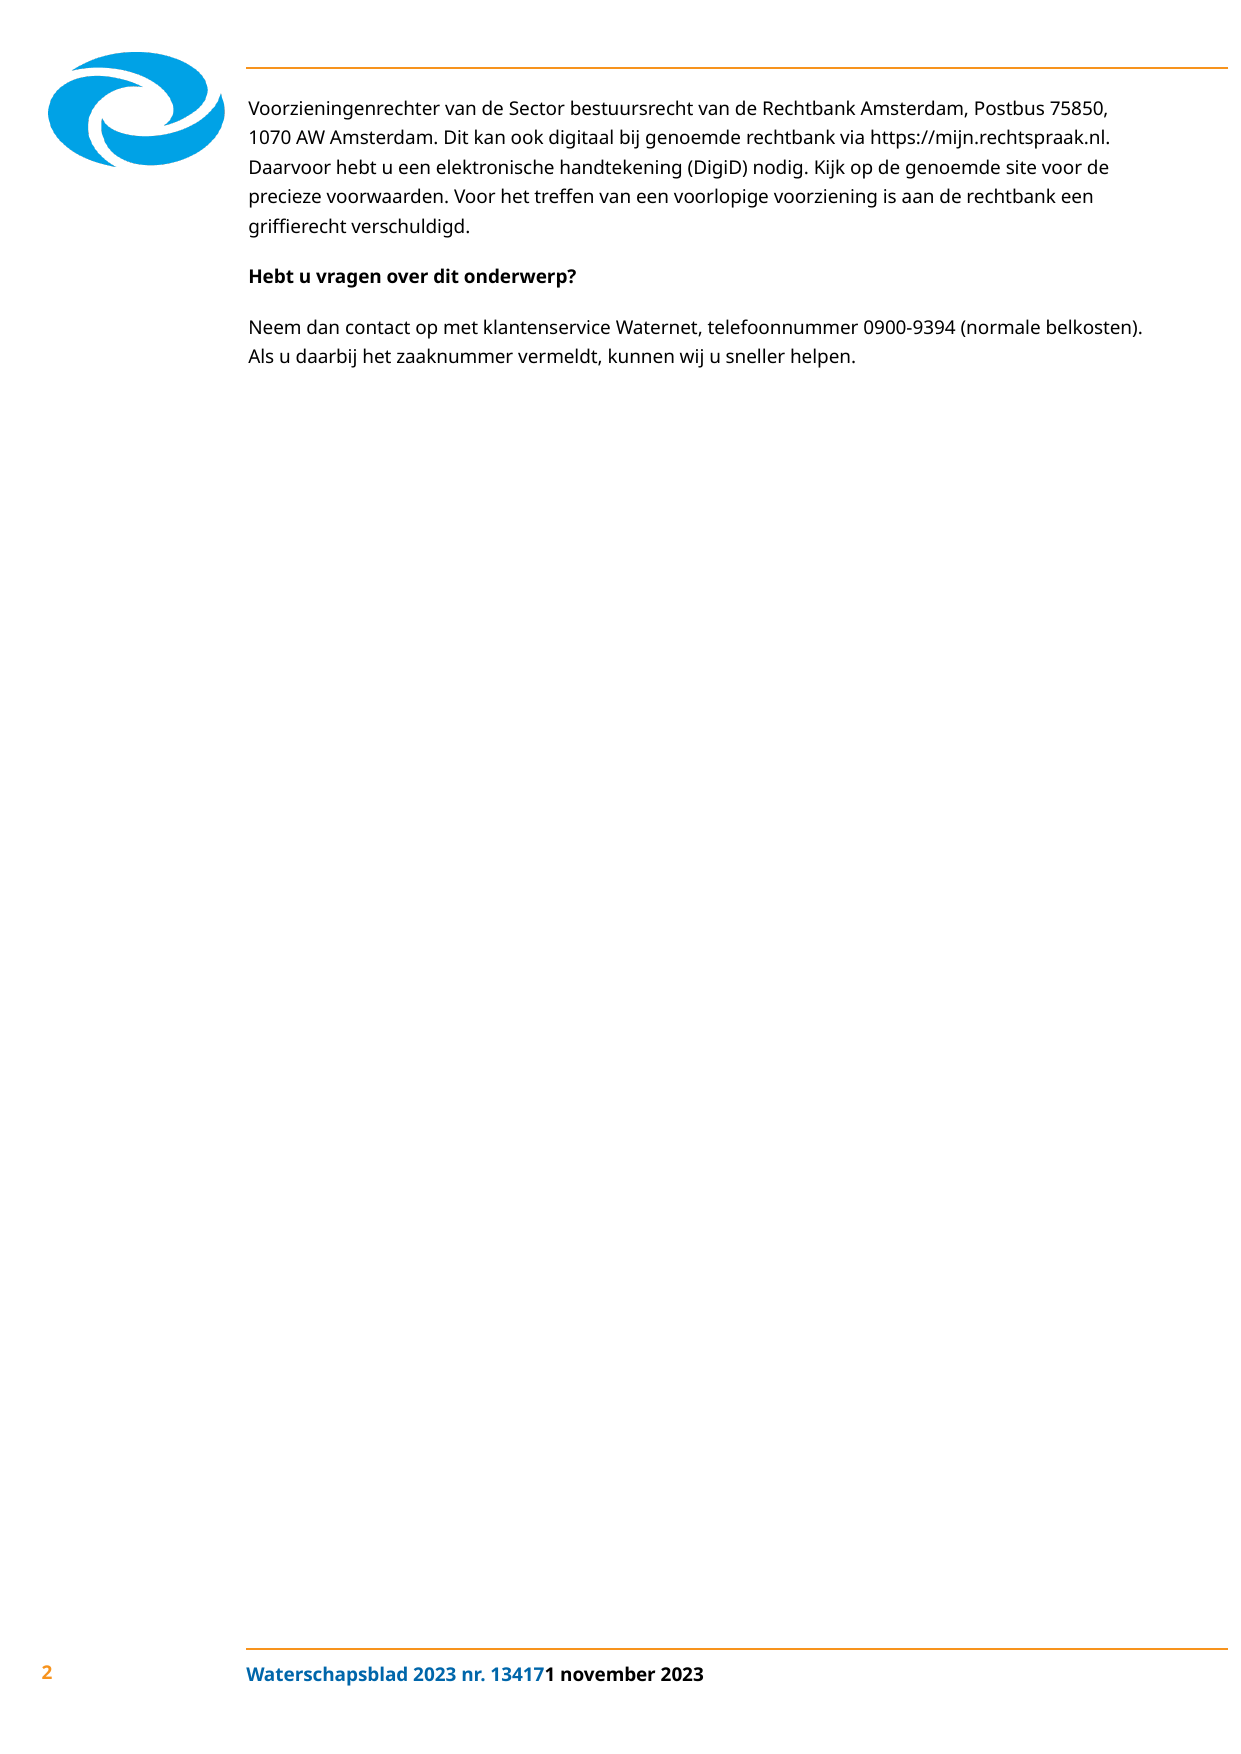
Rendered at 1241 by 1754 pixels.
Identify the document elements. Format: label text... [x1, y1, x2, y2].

text Neem dan contact op met klantenservice Waternet, telefoonnummer 0900-9394 (normale belkosten). Als u daarbij het zaaknummer vermeldt, kunnen wij u sneller helpen. [248, 314, 1152, 369]
text Hebt u vragen over dit onderwerp? [248, 263, 1152, 289]
picture [41, 47, 231, 172]
text Voorzieningenrechter van de Sector bestuursrecht van de Rechtbank Amsterdam, Postbus 75850, 1070 AW Amsterdam. Dit kan ook digitaal bij genoemde rechtbank via https://mijn.rechtspraak.nl. Daarvoor hebt u een elektronische handtekening (DigiD) nodig. Kijk op de genoemde site voor de precieze voorwaarden. Voor het treffen van een voorlopige voorziening is aan de rechtbank een griffierecht verschuldigd. [248, 95, 1152, 239]
